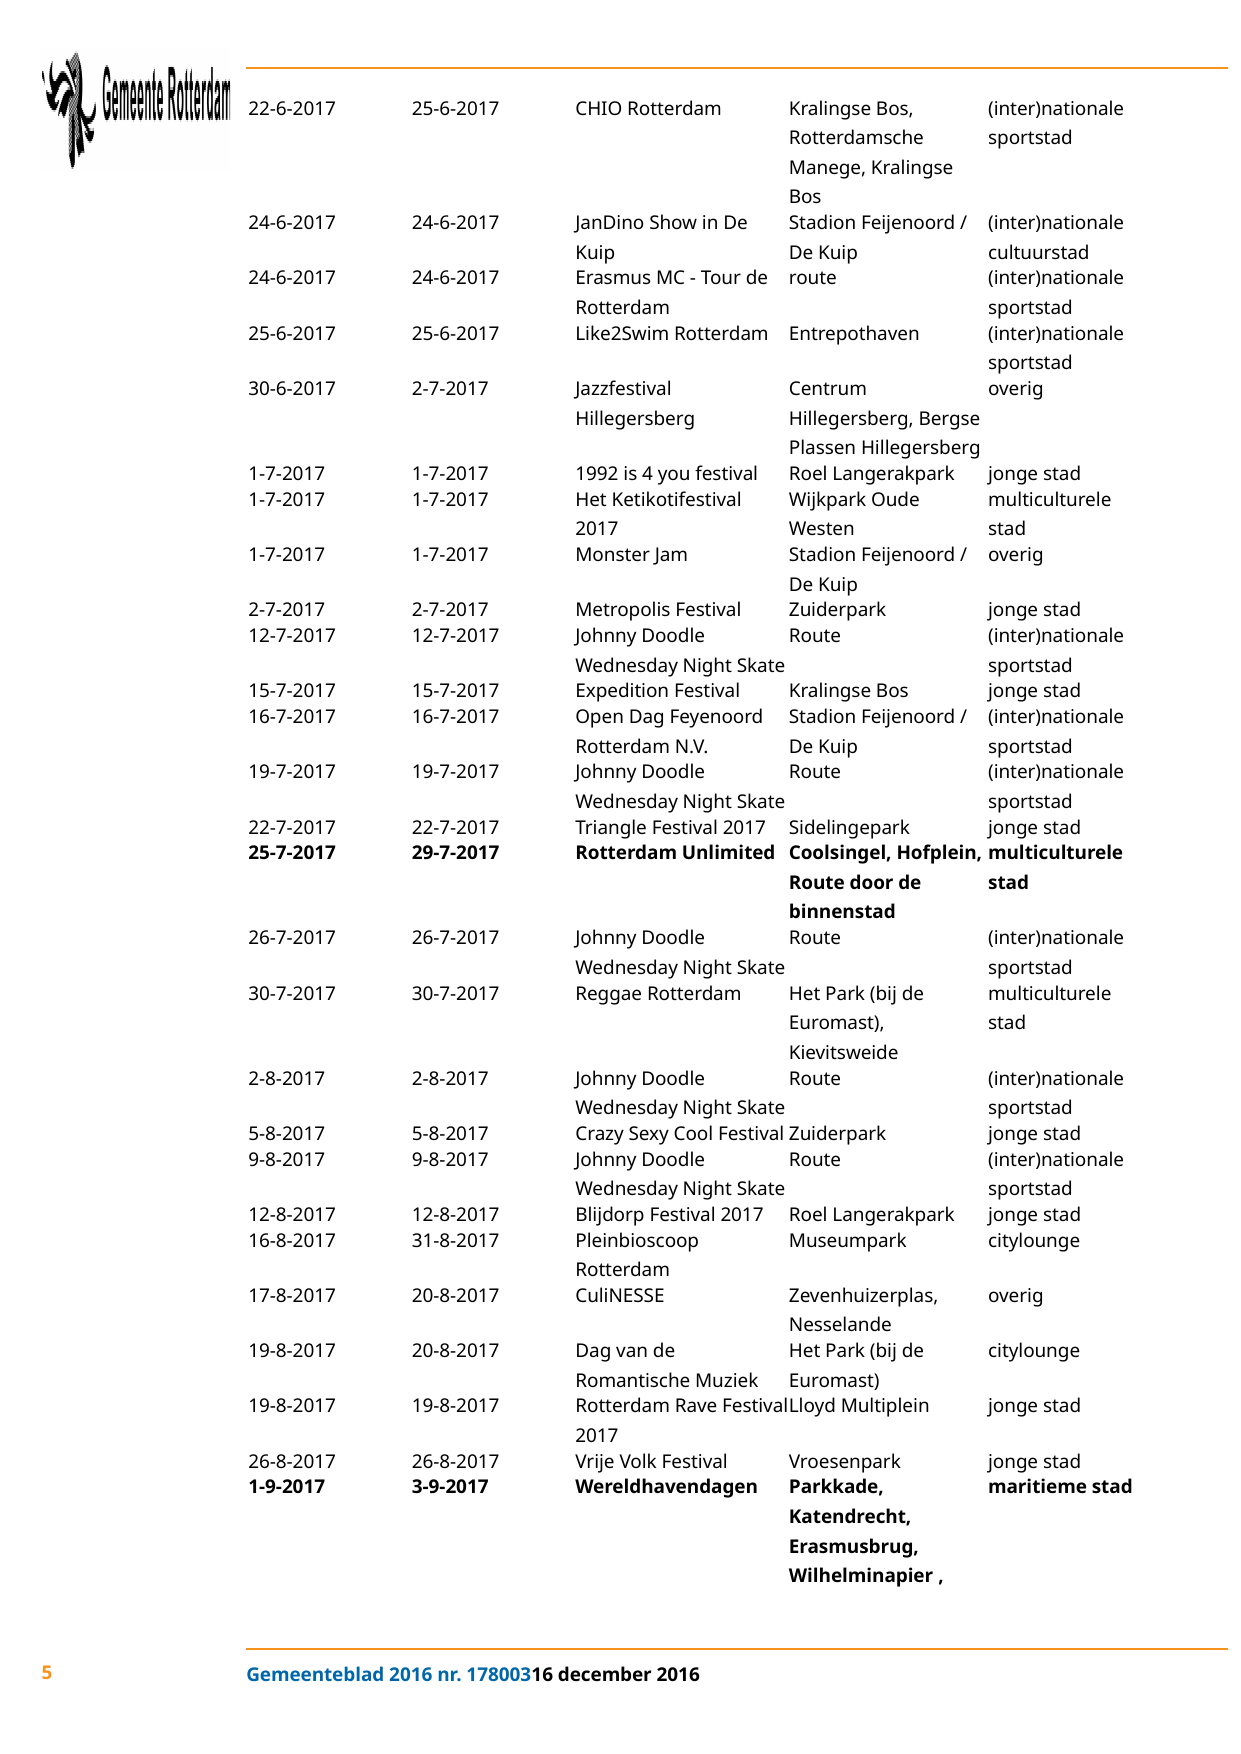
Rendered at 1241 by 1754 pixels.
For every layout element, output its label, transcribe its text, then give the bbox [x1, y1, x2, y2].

table_cell Open Dag Feyenoord Rotterdam N.V. [575, 703, 789, 758]
table_cell citylounge [988, 1338, 1152, 1393]
table_cell Vroesenpark [789, 1448, 988, 1474]
table_cell 24-6-2017 [248, 265, 412, 320]
table_cell multiculturele stad [988, 486, 1152, 541]
table_cell Erasmus MC - Tour de Rotterdam [575, 265, 789, 320]
table_cell 19-7-2017 [248, 759, 412, 814]
table_cell (inter)nationale sportstad [988, 622, 1152, 677]
table_cell jonge stad [988, 596, 1152, 622]
table_cell Zuiderpark [789, 596, 988, 622]
table_cell Johnny Doodle Wednesday Night Skate [575, 622, 789, 677]
table_cell Pleinbioscoop Rotterdam [575, 1227, 789, 1282]
table_cell 2-7-2017 [248, 596, 412, 622]
table_cell 9-8-2017 [412, 1146, 575, 1201]
table_cell 31-8-2017 [412, 1227, 575, 1282]
table_cell 25-6-2017 [412, 320, 575, 375]
table_cell 26-7-2017 [248, 925, 412, 980]
table_cell CHIO Rotterdam [575, 95, 789, 209]
table_cell multiculturele stad [988, 980, 1152, 1065]
table_cell jonge stad [988, 1393, 1152, 1448]
table_cell Roel Langerakpark [789, 1201, 988, 1227]
table_cell jonge stad [988, 814, 1152, 839]
table_cell 20-8-2017 [412, 1338, 575, 1393]
table_cell (inter)nationale sportstad [988, 1146, 1152, 1201]
table_cell jonge stad [988, 460, 1152, 486]
table_cell overig [988, 1282, 1152, 1337]
table_cell 1-7-2017 [412, 460, 575, 486]
table_cell CuliNESSE [575, 1282, 789, 1337]
table_cell Johnny Doodle Wednesday Night Skate [575, 1065, 789, 1120]
table_cell jonge stad [988, 1201, 1152, 1227]
table_cell Like2Swim Rotterdam [575, 320, 789, 375]
table_cell 26-8-2017 [248, 1448, 412, 1474]
table_cell Sidelingepark [789, 814, 988, 839]
table_cell 25-6-2017 [248, 320, 412, 375]
table_cell 1-7-2017 [248, 460, 412, 486]
table_cell Dag van de Romantische Muziek [575, 1338, 789, 1393]
table_cell Zevenhuizerplas, Nesselande [789, 1282, 988, 1337]
table_cell Route [789, 1146, 988, 1201]
table_cell (inter)nationale sportstad [988, 320, 1152, 375]
table_cell Crazy Sexy Cool Festival [575, 1120, 789, 1146]
table_cell Stadion Feijenoord / De Kuip [789, 541, 988, 596]
table_cell 2-8-2017 [412, 1065, 575, 1120]
table_cell jonge stad [988, 1120, 1152, 1146]
table_cell Het Park (bij de Euromast) [789, 1338, 988, 1393]
table_cell Triangle Festival 2017 [575, 814, 789, 839]
table_cell overig [988, 541, 1152, 596]
table_cell 12-8-2017 [412, 1201, 575, 1227]
table_cell 12-7-2017 [248, 622, 412, 677]
table_cell 2-8-2017 [248, 1065, 412, 1120]
table_cell Het Park (bij de Euromast), Kievitsweide [789, 980, 988, 1065]
table_cell 19-8-2017 [248, 1393, 412, 1448]
table_cell (inter)nationale sportstad [988, 703, 1152, 758]
table_cell (inter)nationale sportstad [988, 265, 1152, 320]
table_cell 29-7-2017 [412, 840, 575, 924]
table_cell 16-7-2017 [248, 703, 412, 758]
table_cell overig [988, 375, 1152, 460]
table_cell 24-6-2017 [412, 209, 575, 264]
table_cell Entrepothaven [789, 320, 988, 375]
table_cell 9-8-2017 [248, 1146, 412, 1201]
table_cell Kralingse Bos [789, 678, 988, 703]
table_cell (inter)nationale sportstad [988, 925, 1152, 980]
table_cell Monster Jam [575, 541, 789, 596]
table_cell 1-7-2017 [412, 541, 575, 596]
table_cell 5-8-2017 [412, 1120, 575, 1146]
table_cell 24-6-2017 [248, 209, 412, 264]
table_cell Blijdorp Festival 2017 [575, 1201, 789, 1227]
table_cell 5-8-2017 [248, 1120, 412, 1146]
table_cell 24-6-2017 [412, 265, 575, 320]
table_cell Wijkpark Oude Westen [789, 486, 988, 541]
table_cell 2-7-2017 [412, 375, 575, 460]
table_cell 20-8-2017 [412, 1282, 575, 1337]
table_cell (inter)nationale cultuurstad [988, 209, 1152, 264]
table_cell Johnny Doodle Wednesday Night Skate [575, 925, 789, 980]
table_cell Vrije Volk Festival [575, 1448, 789, 1474]
table_cell route [789, 265, 988, 320]
table_cell 3-9-2017 [412, 1474, 575, 1588]
table_cell 25-7-2017 [248, 840, 412, 924]
table_cell Roel Langerakpark [789, 460, 988, 486]
table_cell Rotterdam Unlimited [575, 840, 789, 924]
table_cell 1-7-2017 [412, 486, 575, 541]
table_cell multiculturele stad [988, 840, 1152, 924]
table_cell jonge stad [988, 1448, 1152, 1474]
table_cell 1-7-2017 [248, 486, 412, 541]
table_cell Lloyd Multiplein [789, 1393, 988, 1448]
picture [41, 47, 231, 172]
table_cell Route [789, 1065, 988, 1120]
table_cell Wereldhavendagen [575, 1474, 789, 1588]
table_cell Metropolis Festival [575, 596, 789, 622]
table_cell 15-7-2017 [412, 678, 575, 703]
table_cell 15-7-2017 [248, 678, 412, 703]
table_cell maritieme stad [988, 1474, 1152, 1588]
table_cell (inter)nationale sportstad [988, 95, 1152, 209]
table_cell 26-8-2017 [412, 1448, 575, 1474]
table_cell Coolsingel, Hofplein, Route door de binnenstad [789, 840, 988, 924]
table_cell Zuiderpark [789, 1120, 988, 1146]
table_cell 22-7-2017 [248, 814, 412, 839]
table_cell 16-8-2017 [248, 1227, 412, 1282]
table_cell 17-8-2017 [248, 1282, 412, 1337]
table_cell (inter)nationale sportstad [988, 759, 1152, 814]
table_cell Centrum Hillegersberg, Bergse Plassen Hillegersberg [789, 375, 988, 460]
table_cell jonge stad [988, 678, 1152, 703]
table_cell Museumpark [789, 1227, 988, 1282]
table_cell (inter)nationale sportstad [988, 1065, 1152, 1120]
table_cell 22-7-2017 [412, 814, 575, 839]
table_cell 19-8-2017 [248, 1338, 412, 1393]
table_cell citylounge [988, 1227, 1152, 1282]
table_cell Rotterdam Rave Festival 2017 [575, 1393, 789, 1448]
table_cell Kralingse Bos, Rotterdamsche Manege, Kralingse Bos [789, 95, 988, 209]
table_cell Route [789, 759, 988, 814]
table_cell Stadion Feijenoord / De Kuip [789, 209, 988, 264]
table_cell Expedition Festival [575, 678, 789, 703]
table_cell 30-7-2017 [248, 980, 412, 1065]
table_cell 1-9-2017 [248, 1474, 412, 1588]
table_cell Route [789, 925, 988, 980]
table_cell 1992 is 4 you festival [575, 460, 789, 486]
table_cell 30-7-2017 [412, 980, 575, 1065]
table_cell Route [789, 622, 988, 677]
table_cell Johnny Doodle Wednesday Night Skate [575, 759, 789, 814]
table_cell 12-8-2017 [248, 1201, 412, 1227]
table_cell Het Ketikotifestival 2017 [575, 486, 789, 541]
table_cell Reggae Rotterdam [575, 980, 789, 1065]
table_cell JanDino Show in De Kuip [575, 209, 789, 264]
table_cell Johnny Doodle Wednesday Night Skate [575, 1146, 789, 1201]
table_cell 25-6-2017 [412, 95, 575, 209]
table_cell 22-6-2017 [248, 95, 412, 209]
table_cell Stadion Feijenoord / De Kuip [789, 703, 988, 758]
table_cell 30-6-2017 [248, 375, 412, 460]
table_cell 19-8-2017 [412, 1393, 575, 1448]
table_cell 16-7-2017 [412, 703, 575, 758]
table_cell 26-7-2017 [412, 925, 575, 980]
table_cell 12-7-2017 [412, 622, 575, 677]
table_cell Parkkade, Katendrecht, Erasmusbrug, Wilhelminapier , [789, 1474, 988, 1588]
table_cell Jazzfestival Hillegersberg [575, 375, 789, 460]
table_cell 2-7-2017 [412, 596, 575, 622]
table_cell 19-7-2017 [412, 759, 575, 814]
table_cell 1-7-2017 [248, 541, 412, 596]
